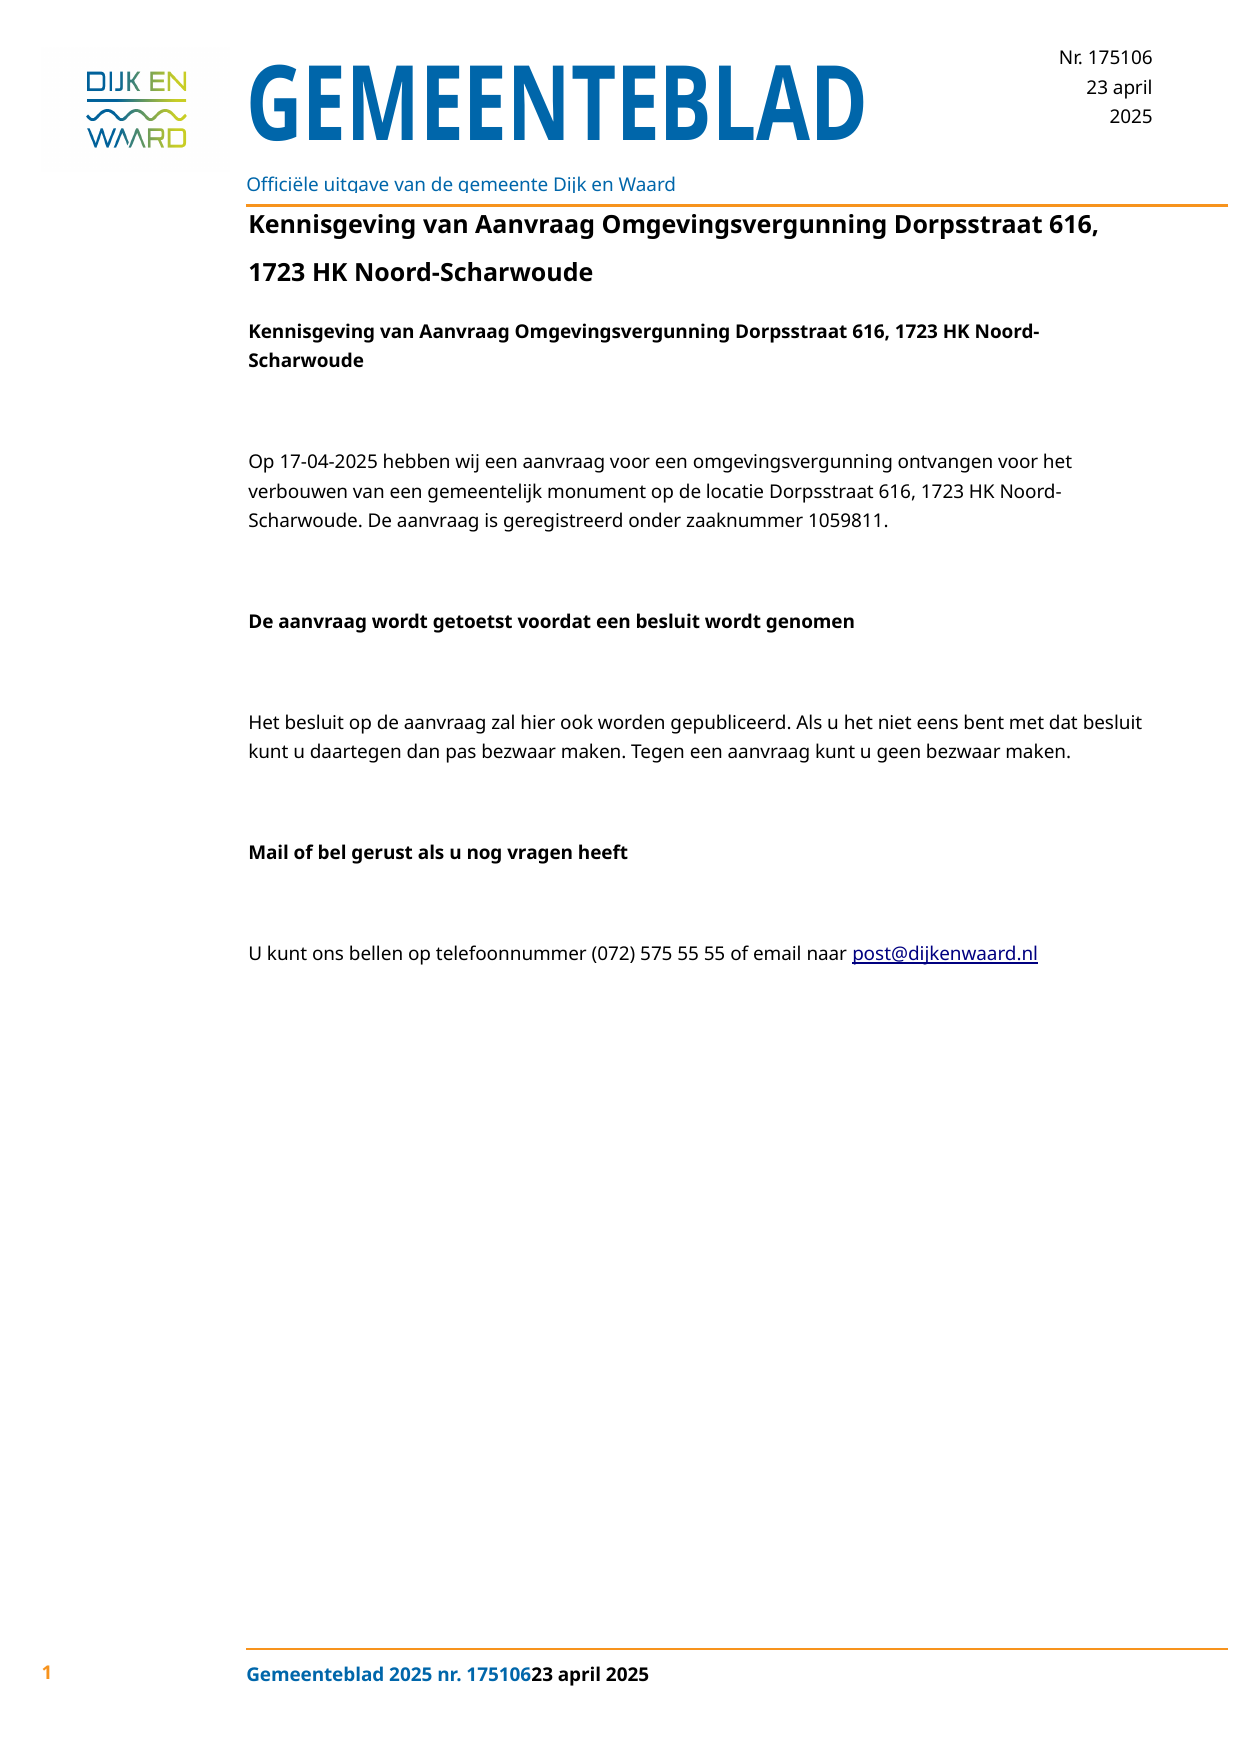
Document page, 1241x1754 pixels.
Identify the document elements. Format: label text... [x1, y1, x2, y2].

text Kennisgeving van Aanvraag Omgevingsvergunning Dorpsstraat 616, 1723 HK Noord-Scharwoude [248, 207, 1152, 288]
text U kunt ons bellen op telefoonnummer (072) 575 55 55 of email naar post@dijkenwaard.nl [248, 940, 1152, 966]
text Het besluit op de aanvraag zal hier ook worden gepubliceerd. Als u het niet eens bent met dat besluit kunt u daartegen dan pas bezwaar maken. Tegen een aanvraag kunt u geen bezwaar maken. [248, 709, 1152, 764]
text De aanvraag wordt getoetst voordat een besluit wordt genomen [248, 608, 1152, 634]
picture [41, 47, 231, 172]
text Mail of bel gerust als u nog vragen heeft [248, 839, 1152, 865]
text Kennisgeving van Aanvraag Omgevingsvergunning Dorpsstraat 616, 1723 HK Noord-Scharwoude [248, 318, 1152, 373]
text Op 17-04-2025 hebben wij een aanvraag voor een omgevingsvergunning ontvangen voor het verbouwen van een gemeentelijk monument op de locatie Dorpsstraat 616, 1723 HK Noord-Scharwoude. De aanvraag is geregistreerd onder zaaknummer 1059811. [248, 448, 1152, 533]
